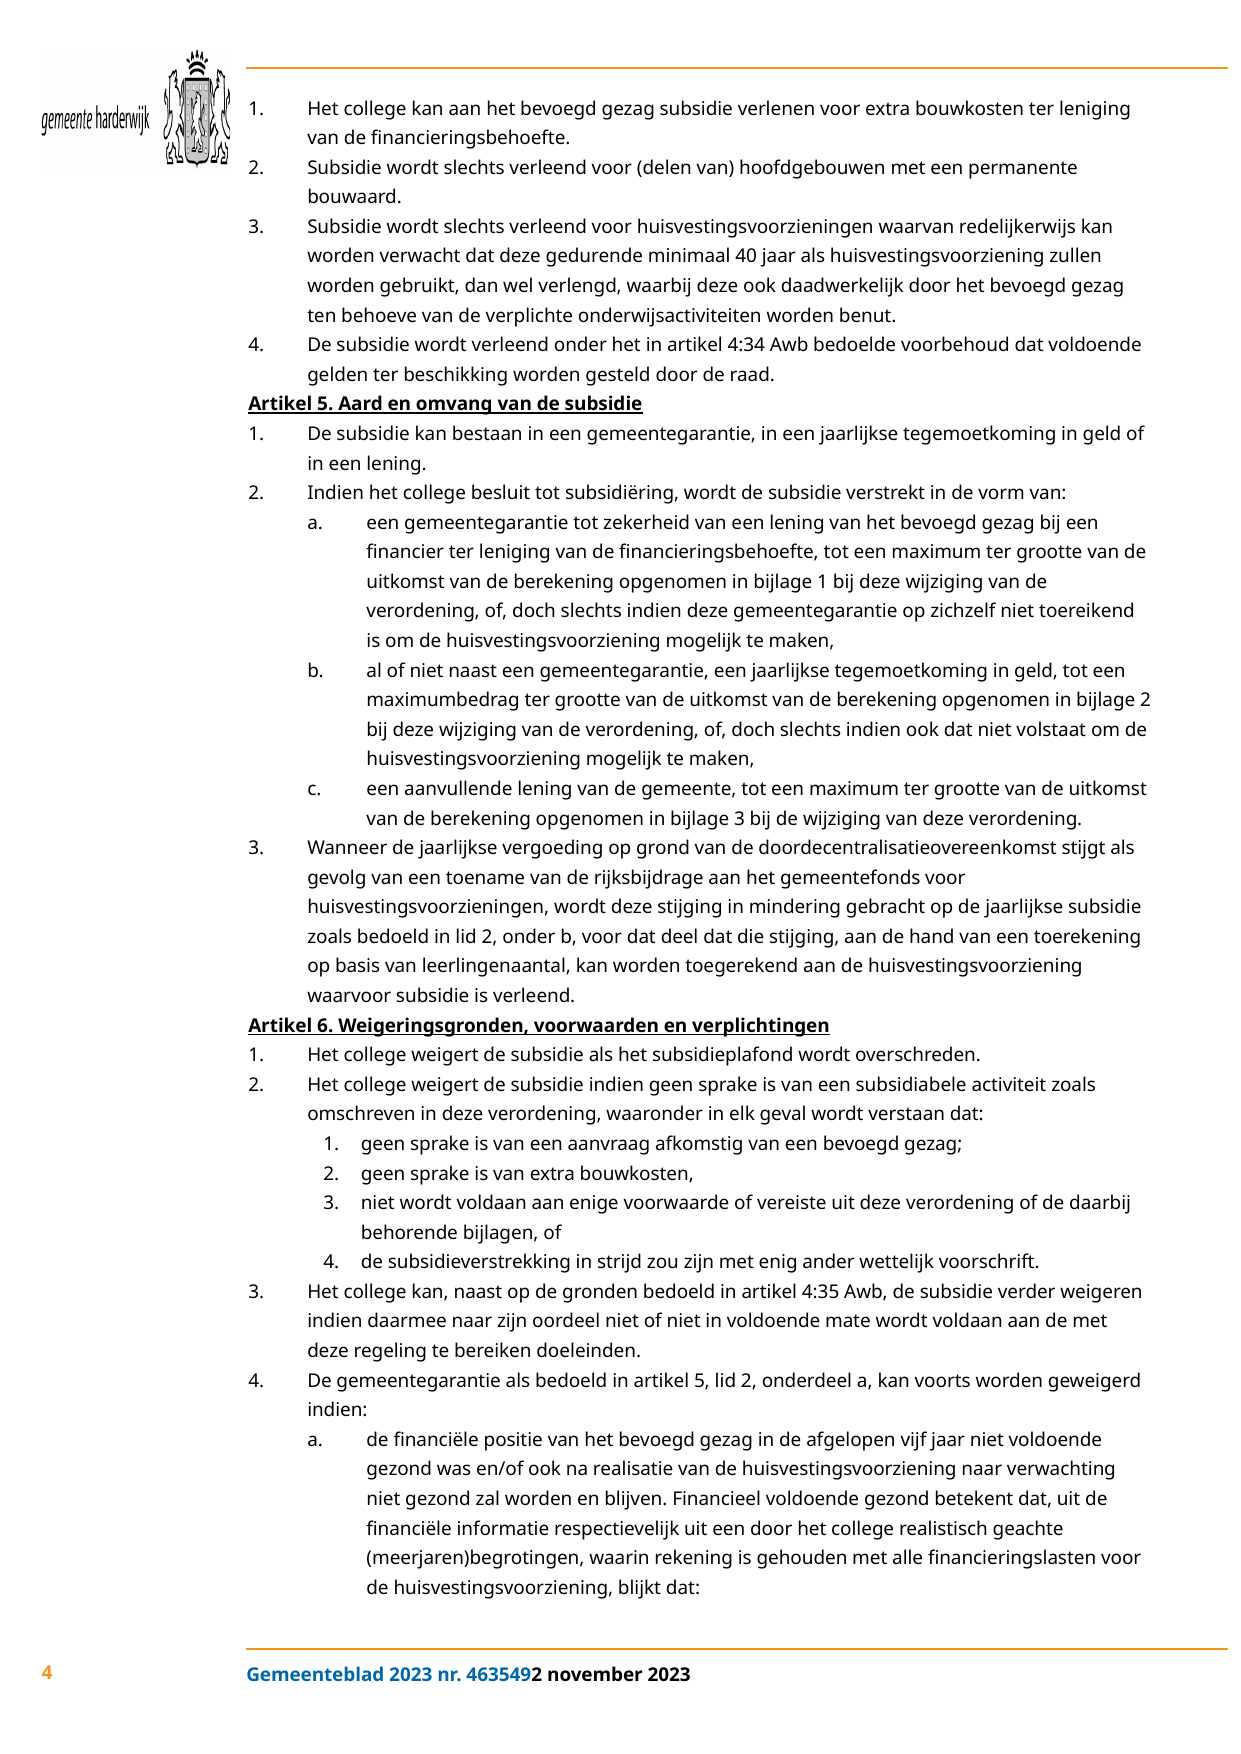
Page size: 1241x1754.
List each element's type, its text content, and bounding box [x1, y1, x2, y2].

list Het college kan, naast op de gronden bedoeld in artikel 4:35 Awb, de subsidie verder weigeren indien daarmee naar zijn oordeel niet of niet in voldoende mate wordt voldaan aan de met deze regeling te bereiken doeleinden. [248, 1278, 1152, 1363]
list Indien het college besluit tot subsidiëring, wordt de subsidie verstrekt in de vorm van: [248, 479, 1152, 505]
list al of niet naast een gemeentegarantie, een jaarlijkse tegemoetkoming in geld, tot een maximumbedrag ter grootte van de uitkomst van de berekening opgenomen in bijlage 2 bij deze wijziging van de verordening, of, doch slechts indien ook dat niet volstaat om de huisvestingsvoorziening mogelijk te maken, [307, 657, 1152, 771]
list geen sprake is van een aanvraag afkomstig van een bevoegd gezag; [323, 1130, 1152, 1156]
list een aanvullende lening van de gemeente, tot een maximum ter grootte van de uitkomst van de berekening opgenomen in bijlage 3 bij de wijziging van deze verordening. [307, 775, 1152, 831]
list niet wordt voldaan aan enige voorwaarde of vereiste uit deze verordening of de daarbij behorende bijlagen, of [323, 1189, 1152, 1245]
list Wanneer de jaarlijkse vergoeding op grond van de doordecentralisatieovereenkomst stijgt als gevolg van een toename van de rijksbijdrage aan het gemeentefonds voor huisvestingsvoorzieningen, wordt deze stijging in mindering gebracht op de jaarlijkse subsidie zoals bedoeld in lid 2, onder b, voor dat deel dat die stijging, aan de hand van een toerekening op basis van leerlingenaantal, kan worden toegerekend aan de huisvestingsvoorziening waarvoor subsidie is verleend. [248, 834, 1152, 1008]
list De subsidie wordt verleend onder het in artikel 4:34 Awb bedoelde voorbehoud dat voldoende gelden ter beschikking worden gesteld door de raad. [248, 331, 1152, 387]
list Subsidie wordt slechts verleend voor huisvestingsvoorzieningen waarvan redelijkerwijs kan worden verwacht dat deze gedurende minimaal 40 jaar als huisvestingsvoorziening zullen worden gebruikt, dan wel verlengd, waarbij deze ook daadwerkelijk door het bevoegd gezag ten behoeve van de verplichte onderwijsactiviteiten worden benut. [248, 213, 1152, 328]
list de subsidieverstrekking in strijd zou zijn met enig ander wettelijk voorschrift. [323, 1248, 1152, 1274]
list Het college weigert de subsidie als het subsidieplafond wordt overschreden. [248, 1041, 1152, 1067]
list een gemeentegarantie tot zekerheid van een lening van het bevoegd gezag bij een financier ter leniging van de financieringsbehoefte, tot een maximum ter grootte van de uitkomst van de berekening opgenomen in bijlage 1 bij deze wijziging van de verordening, of, doch slechts indien deze gemeentegarantie op zichzelf niet toereikend is om de huisvestingsvoorziening mogelijk te maken, [307, 509, 1152, 653]
list de financiële positie van het bevoegd gezag in de afgelopen vijf jaar niet voldoende gezond was en/of ook na realisatie van de huisvestingsvoorziening naar verwachting niet gezond zal worden en blijven. Financieel voldoende gezond betekent dat, uit de financiële informatie respectievelijk uit een door het college realistisch geachte (meerjaren)begrotingen, waarin rekening is gehouden met alle financieringslasten voor de huisvestingsvoorziening, blijkt dat: [307, 1426, 1152, 1600]
text Artikel 5. Aard en omvang van de subsidie [248, 391, 1152, 416]
list geen sprake is van extra bouwkosten, [323, 1160, 1152, 1186]
list De subsidie kan bestaan in een gemeentegarantie, in een jaarlijkse tegemoetkoming in geld of in een lening. [248, 420, 1152, 476]
list Het college weigert de subsidie indien geen sprake is van een subsidiabele activiteit zoals omschreven in deze verordening, waaronder in elk geval wordt verstaan dat: [248, 1071, 1152, 1126]
picture [41, 47, 231, 172]
list De gemeentegarantie als bedoeld in artikel 5, lid 2, onderdeel a, kan voorts worden geweigerd indien: [248, 1367, 1152, 1422]
list Het college kan aan het bevoegd gezag subsidie verlenen voor extra bouwkosten ter leniging van de financieringsbehoefte. [248, 95, 1152, 150]
text Artikel 6. Weigeringsgronden, voorwaarden en verplichtingen [248, 1012, 1152, 1038]
list Subsidie wordt slechts verleend voor (delen van) hoofdgebouwen met een permanente bouwaard. [248, 154, 1152, 209]
